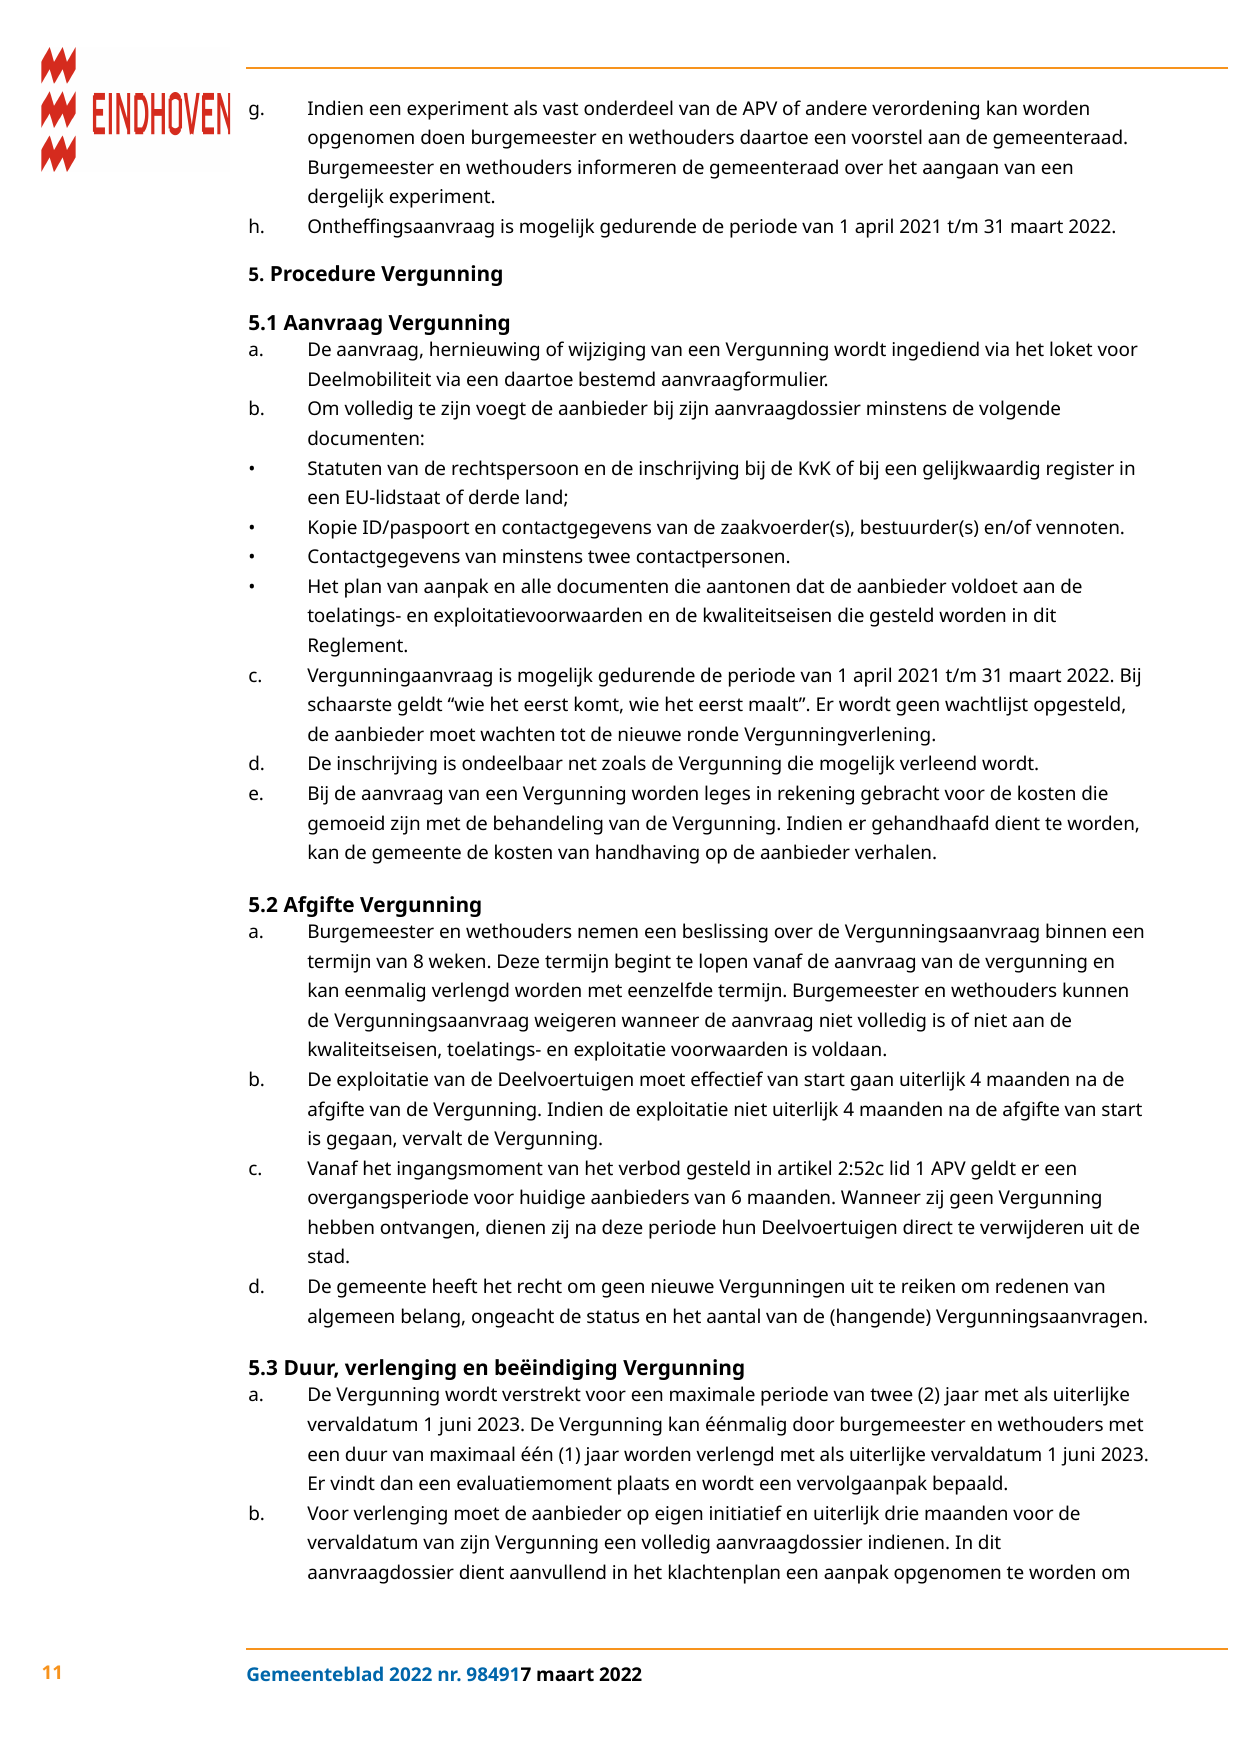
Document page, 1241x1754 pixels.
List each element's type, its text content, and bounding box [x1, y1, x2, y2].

text 5.1 Aanvraag Vergunning [248, 308, 1152, 336]
list Om volledig te zijn voegt de aanbieder bij zijn aanvraagdossier minstens de volgende documenten: [248, 396, 1152, 451]
list Vergunningaanvraag is mogelijk gedurende de periode van 1 april 2021 t/m 31 maart 2022. Bij schaarste geldt “wie het eerst komt, wie het eerst maalt”. Er wordt geen wachtlijst opgesteld, de aanbieder moet wachten tot de nieuwe ronde Vergunningverlening. [248, 662, 1152, 747]
list De Vergunning wordt verstrekt voor een maximale periode van twee (2) jaar met als uiterlijke vervaldatum 1 juni 2023. De Vergunning kan éénmalig door burgemeester en wethouders met een duur van maximaal één (1) jaar worden verlengd met als uiterlijke vervaldatum 1 juni 2023. Er vindt dan een evaluatiemoment plaats en wordt een vervolgaanpak bepaald. [248, 1382, 1152, 1496]
list Vanaf het ingangsmoment van het verbod gesteld in artikel 2:52c lid 1 APV geldt er een overgangsperiode voor huidige aanbieders van 6 maanden. Wanneer zij geen Vergunning hebben ontvangen, dienen zij na deze periode hun Deelvoertuigen direct te verwijderen uit de stad. [248, 1155, 1152, 1269]
text 5.3 Duur, verlenging en beëindiging Vergunning [248, 1353, 1152, 1382]
picture [41, 47, 231, 172]
list Burgemeester en wethouders nemen een beslissing over de Vergunningsaanvraag binnen een termijn van 8 weken. Deze termijn begint te lopen vanaf de aanvraag van de vergunning en kan eenmalig verlengd worden met eenzelfde termijn. Burgemeester en wethouders kunnen de Vergunningsaanvraag weigeren wanneer de aanvraag niet volledig is of niet aan de kwaliteitseisen, toelatings- en exploitatie voorwaarden is voldaan. [248, 918, 1152, 1062]
list Kopie ID/paspoort en contactgegevens van de zaakvoerder(s), bestuurder(s) en/of vennoten. [248, 514, 1152, 540]
list Contactgegevens van minstens twee contactpersonen. [248, 543, 1152, 569]
list Statuten van de rechtspersoon en de inschrijving bij de KvK of bij een gelijkwaardig register in een EU-lidstaat of derde land; [248, 455, 1152, 510]
list De aanvraag, hernieuwing of wijziging van een Vergunning wordt ingediend via het loket voor Deelmobiliteit via een daartoe bestemd aanvraagformulier. [248, 336, 1152, 392]
list Voor verlenging moet de aanbieder op eigen initiatief en uiterlijk drie maanden voor de vervaldatum van zijn Vergunning een volledig aanvraagdossier indienen. In dit aanvraagdossier dient aanvullend in het klachtenplan een aanpak opgenomen te worden om [248, 1500, 1152, 1585]
list Bij de aanvraag van een Vergunning worden leges in rekening gebracht voor de kosten die gemoeid zijn met de behandeling van de Vergunning. Indien er gehandhaafd dient te worden, kan de gemeente de kosten van handhaving op de aanbieder verhalen. [248, 780, 1152, 865]
list De inschrijving is ondeelbaar net zoals de Vergunning die mogelijk verleend wordt. [248, 751, 1152, 776]
list De gemeente heeft het recht om geen nieuwe Vergunningen uit te reiken om redenen van algemeen belang, ongeacht de status en het aantal van de (hangende) Vergunningsaanvragen. [248, 1273, 1152, 1328]
text 5. Procedure Vergunning [248, 259, 1152, 287]
text 5.2 Afgifte Vergunning [248, 890, 1152, 918]
list Indien een experiment als vast onderdeel van de APV of andere verordening kan worden opgenomen doen burgemeester en wethouders daartoe een voorstel aan de gemeenteraad. Burgemeester en wethouders informeren de gemeenteraad over het aangaan van een dergelijk experiment. [248, 95, 1152, 209]
list Ontheffingsaanvraag is mogelijk gedurende de periode van 1 april 2021 t/m 31 maart 2022. [248, 213, 1152, 239]
list De exploitatie van de Deelvoertuigen moet effectief van start gaan uiterlijk 4 maanden na de afgifte van de Vergunning. Indien de exploitatie niet uiterlijk 4 maanden na de afgifte van start is gegaan, vervalt de Vergunning. [248, 1066, 1152, 1151]
list Het plan van aanpak en alle documenten die aantonen dat de aanbieder voldoet aan de toelatings- en exploitatievoorwaarden en de kwaliteitseisen die gesteld worden in dit Reglement. [248, 573, 1152, 658]
